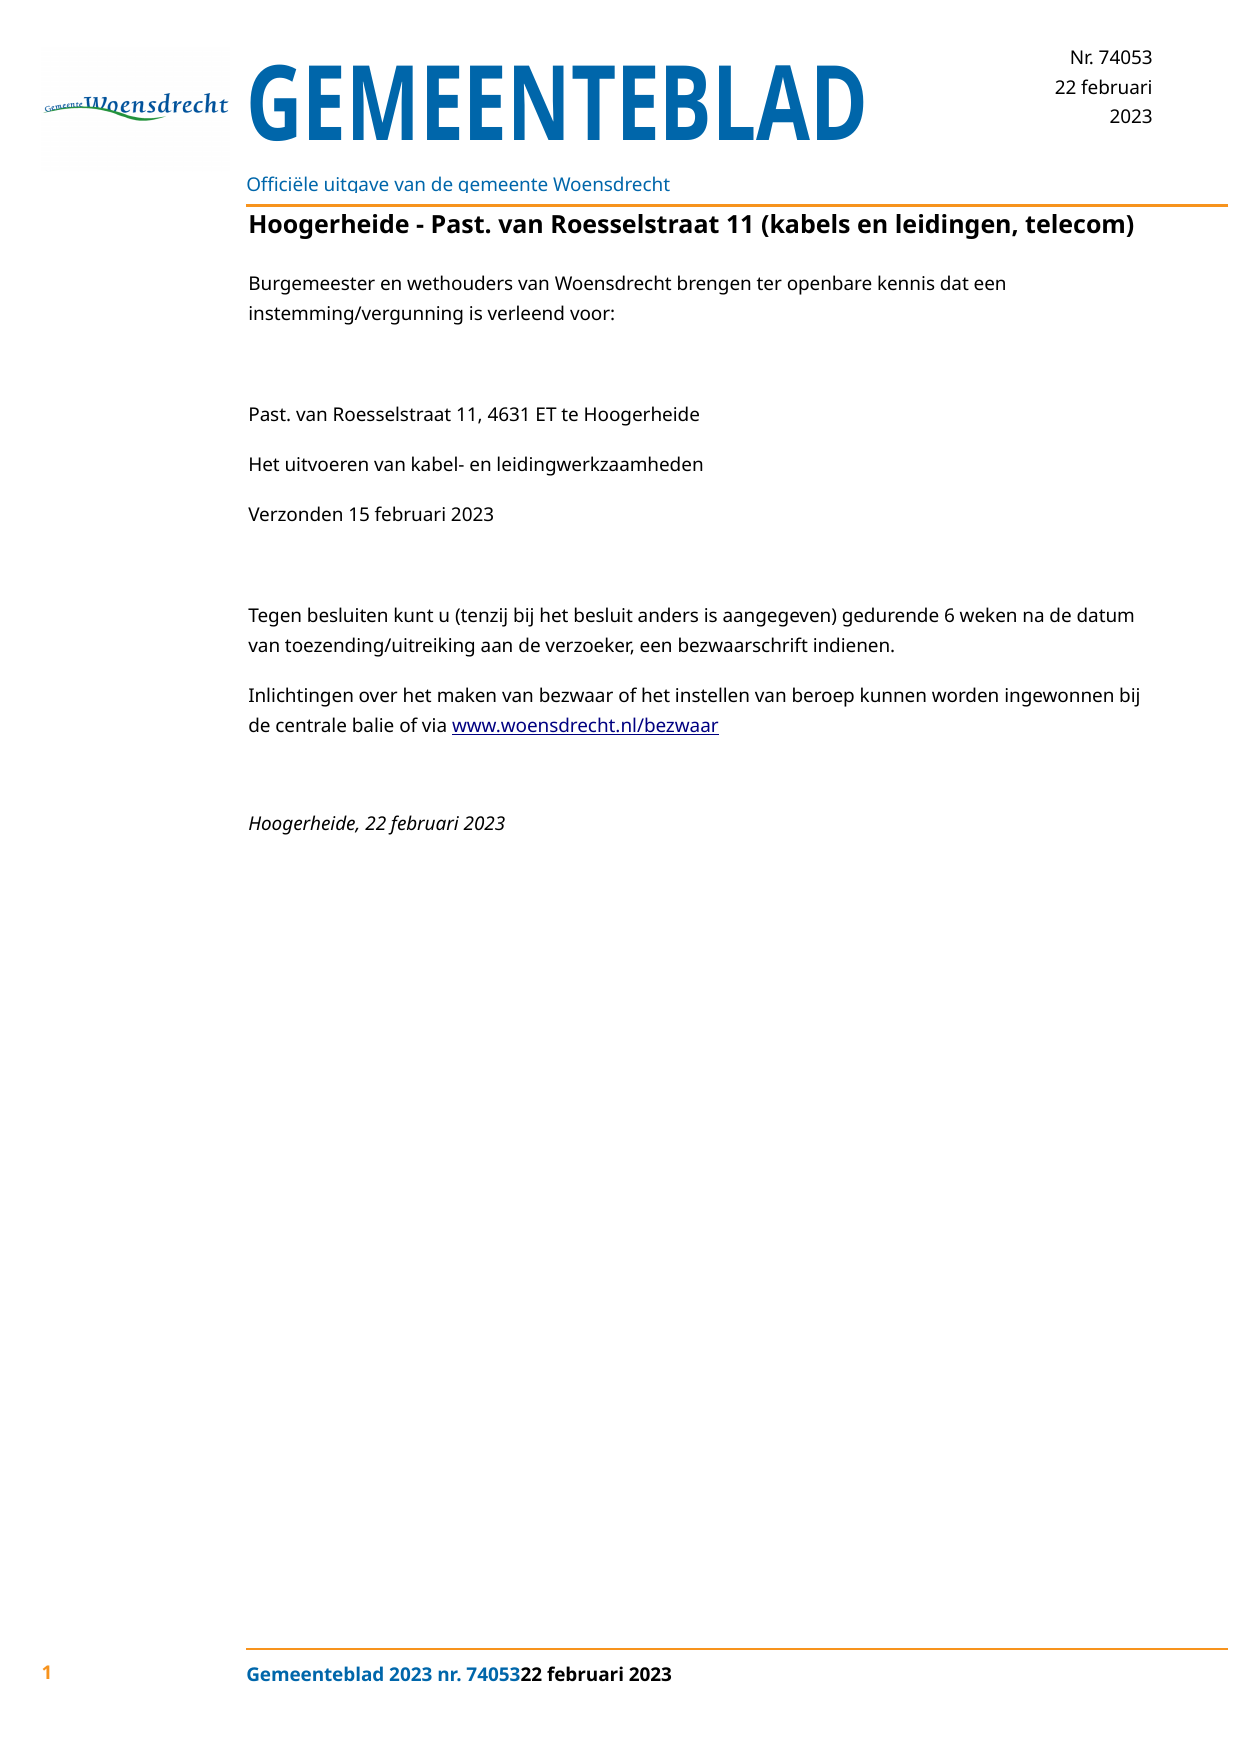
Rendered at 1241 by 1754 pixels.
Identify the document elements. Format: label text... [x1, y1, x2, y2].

text Het uitvoeren van kabel- en leidingwerkzaamheden [248, 451, 1152, 477]
text Burgemeester en wethouders van Woensdrecht brengen ter openbare kennis dat een instemming/vergunning is verleend voor: [248, 270, 1152, 326]
picture [41, 47, 231, 172]
text Tegen besluiten kunt u (tenzij bij het besluit anders is aangegeven) gedurende 6 weken na de datum van toezending/uitreiking aan de verzoeker, een bezwaarschrift indienen. [248, 602, 1152, 658]
text Verzonden 15 februari 2023 [248, 502, 1152, 527]
text Hoogerheide, 22 februari 2023 [248, 810, 1152, 836]
text Inlichtingen over het maken van bezwaar of het instellen van beroep kunnen worden ingewonnen bij de centrale balie of via www.woensdrecht.nl/bezwaar [248, 682, 1152, 738]
text Hoogerheide - Past. van Roesselstraat 11 (kabels en leidingen, telecom) [248, 207, 1152, 241]
text Past. van Roesselstraat 11, 4631 ET te Hoogerheide [248, 401, 1152, 426]
